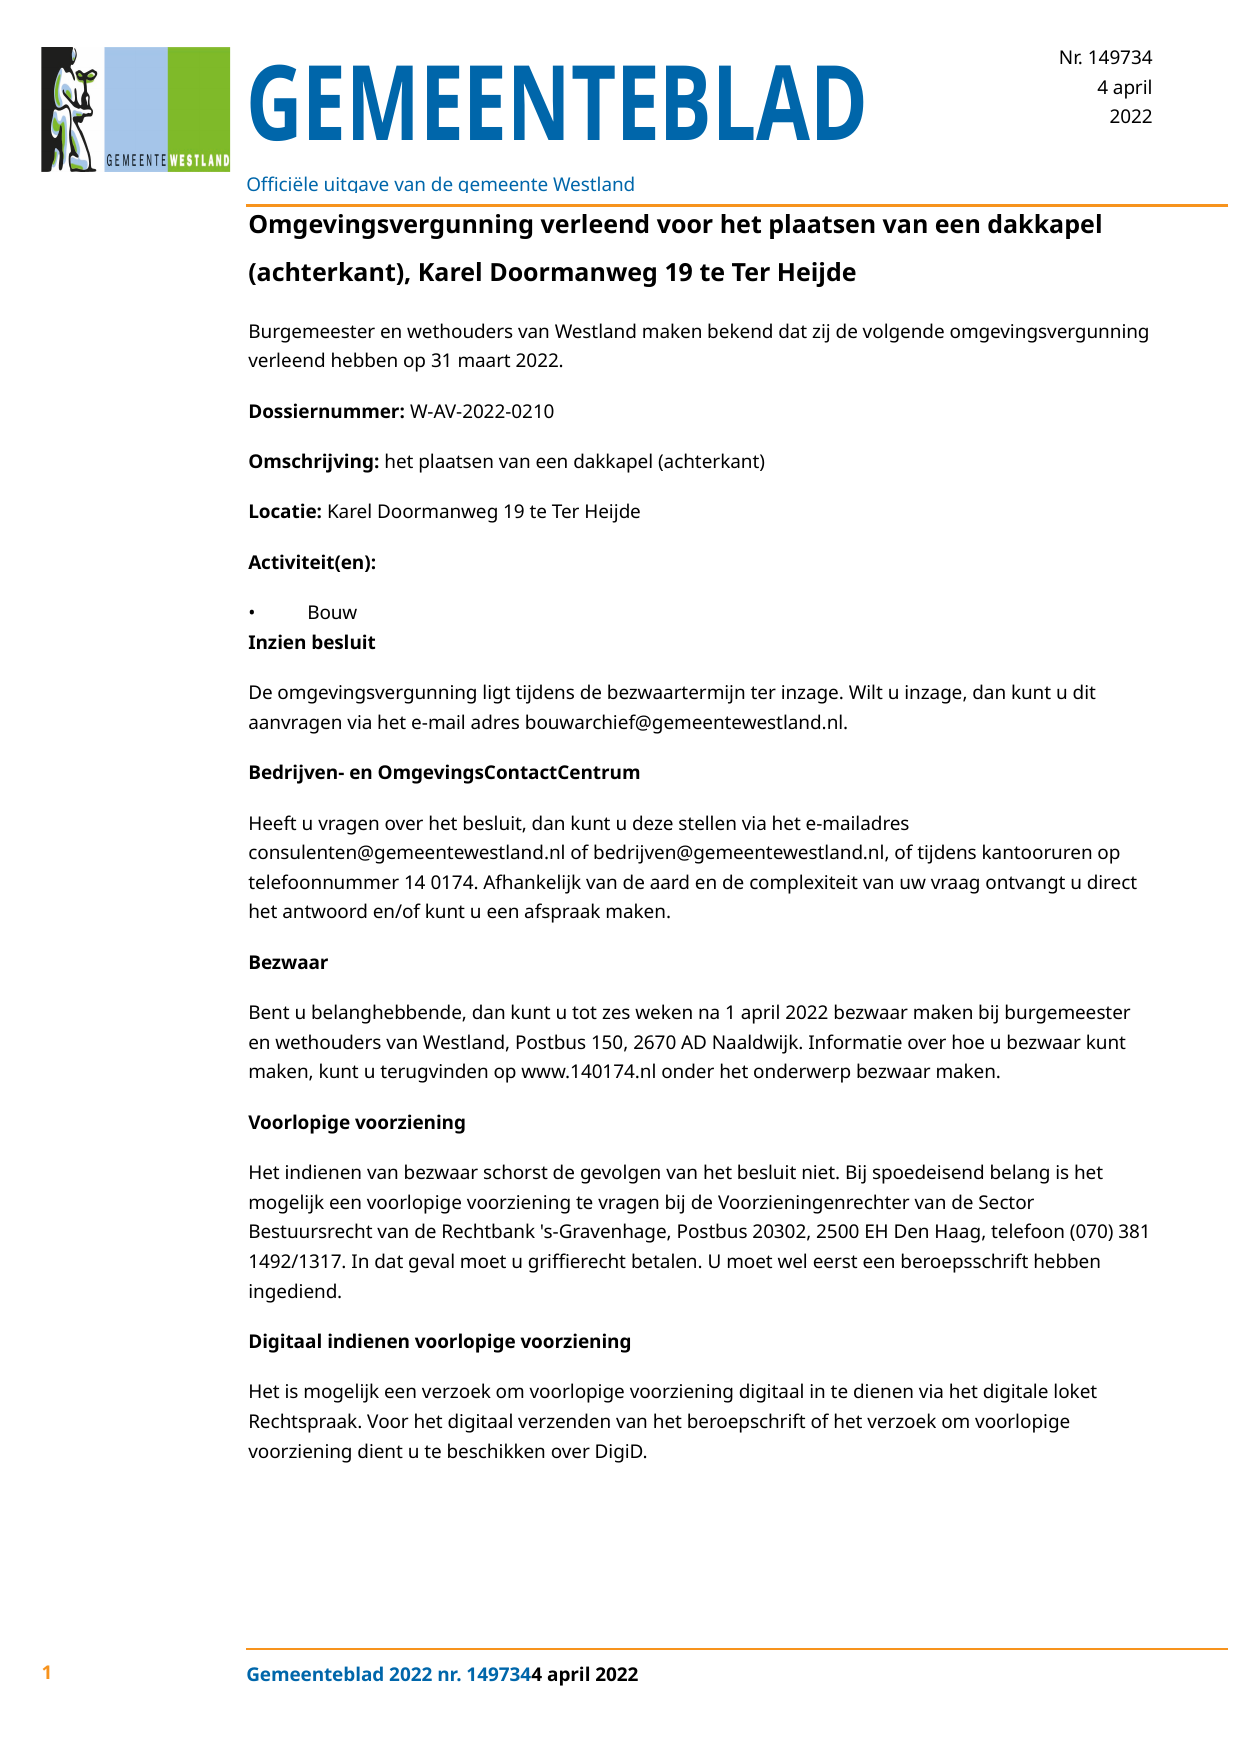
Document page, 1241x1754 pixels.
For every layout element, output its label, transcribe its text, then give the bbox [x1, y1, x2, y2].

text Bezwaar [248, 949, 1152, 975]
text Inzien besluit [248, 629, 1152, 655]
text Bent u belanghebbende, dan kunt u tot zes weken na 1 april 2022 bezwaar maken bij burgemeester en wethouders van Westland, Postbus 150, 2670 AD Naaldwijk. Informatie over hoe u bezwaar kunt maken, kunt u terugvinden op www.140174.nl onder het onderwerp bezwaar maken. [248, 999, 1152, 1084]
text Burgemeester en wethouders van Westland maken bekend dat zij de volgende omgevingsvergunning verleend hebben op 31 maart 2022. [248, 318, 1152, 373]
text Het indienen van bezwaar schorst de gevolgen van het besluit niet. Bij spoedeisend belang is het mogelijk een voorlopige voorziening te vragen bij de Voorzieningenrechter van de Sector Bestuursrecht van de Rechtbank 's-Gravenhage, Postbus 20302, 2500 EH Den Haag, telefoon (070) 381 1492/1317. In dat geval moet u griffierecht betalen. U moet wel eerst een beroepsschrift hebben ingediend. [248, 1159, 1152, 1304]
text Het is mogelijk een verzoek om voorlopige voorziening digitaal in te dienen via het digitale loket Rechtspraak. Voor het digitaal verzenden van het beroepschrift of het verzoek om voorlopige voorziening dient u te beschikken over DigiD. [248, 1379, 1152, 1464]
list Bouw [248, 599, 1152, 625]
picture [41, 47, 231, 172]
text Bedrijven- en OmgevingsContactCentrum [248, 759, 1152, 785]
text Locatie: Karel Doormanweg 19 te Ter Heijde [248, 499, 1152, 524]
text Heeft u vragen over het besluit, dan kunt u deze stellen via het e-mailadres consulenten@gemeentewestland.nl of bedrijven@gemeentewestland.nl, of tijdens kantooruren op telefoonnummer 14 0174. Afhankelijk van de aard en de complexiteit van uw vraag ontvangt u direct het antwoord en/of kunt u een afspraak maken. [248, 810, 1152, 924]
text Voorlopige voorziening [248, 1109, 1152, 1135]
text Digitaal indienen voorlopige voorziening [248, 1328, 1152, 1354]
text Omgevingsvergunning verleend voor het plaatsen van een dakkapel (achterkant), Karel Doormanweg 19 te Ter Heijde [248, 207, 1152, 288]
text Dossiernummer: W-AV-2022-0210 [248, 398, 1152, 424]
text Activiteit(en): [248, 549, 1152, 575]
text Omschrijving: het plaatsen van een dakkapel (achterkant) [248, 448, 1152, 474]
text De omgevingsvergunning ligt tijdens de bezwaartermijn ter inzage. Wilt u inzage, dan kunt u dit aanvragen via het e-mail adres bouwarchief@gemeentewestland.nl. [248, 679, 1152, 735]
